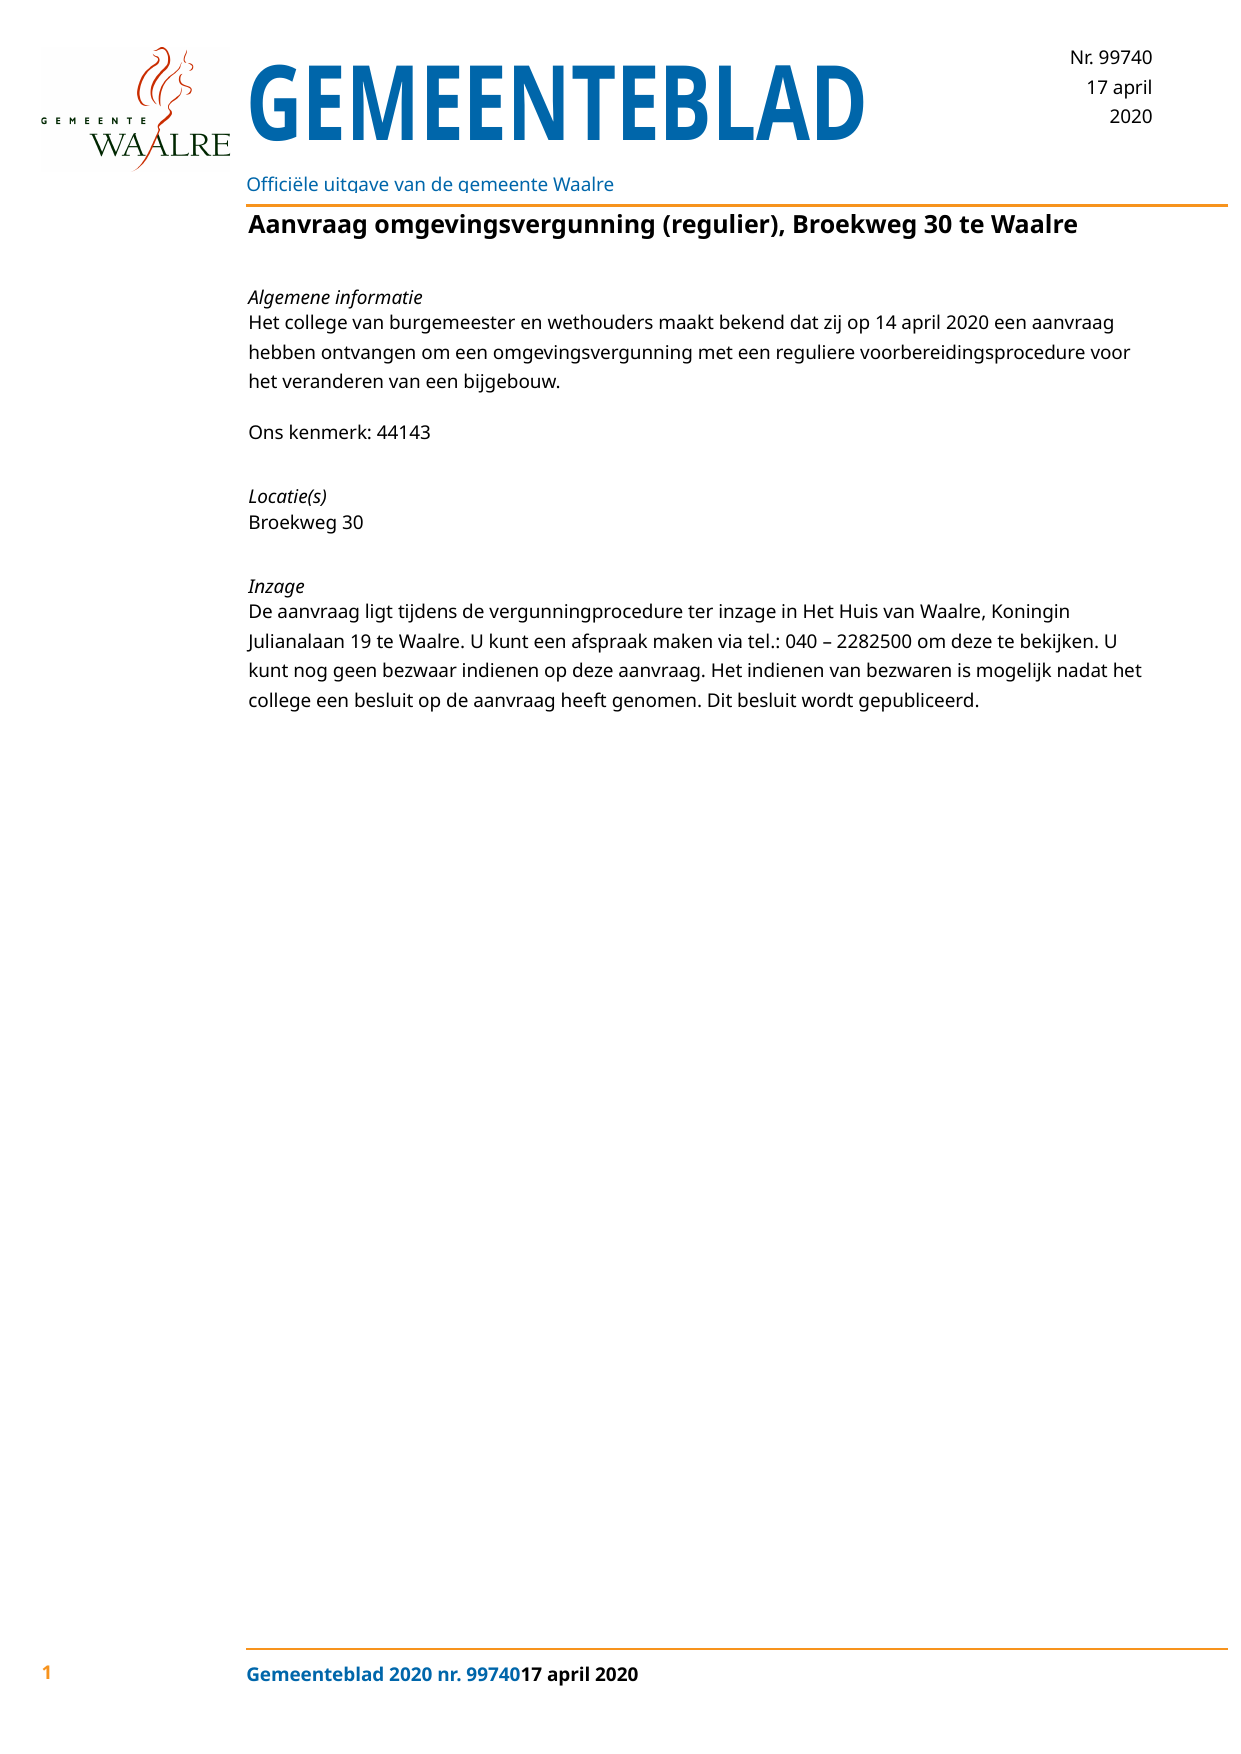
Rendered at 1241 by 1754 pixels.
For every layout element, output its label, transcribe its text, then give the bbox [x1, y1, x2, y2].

text Het college van burgemeester en wethouders maakt bekend dat zij op 14 april 2020 een aanvraag hebben ontvangen om een omgevingsvergunning met een reguliere voorbereidingsprocedure voor het veranderen van een bijgebouw. [248, 309, 1152, 394]
text Algemene informatie [248, 284, 1152, 309]
text De aanvraag ligt tijdens de vergunningprocedure ter inzage in Het Huis van Waalre, Koningin Julianalaan 19 te Waalre. U kunt een afspraak maken via tel.: 040 – 2282500 om deze te bekijken. U kunt nog geen bezwaar indienen op deze aanvraag. Het indienen van bezwaren is mogelijk nadat het college een besluit op de aanvraag heeft genomen. Dit besluit wordt gepubliceerd. [248, 598, 1152, 713]
text Inzage [248, 573, 1152, 598]
text Broekweg 30 [248, 509, 1152, 534]
text Ons kenmerk: 44143 [248, 419, 1152, 445]
picture [41, 47, 231, 172]
text Locatie(s) [248, 483, 1152, 509]
text Aanvraag omgevingsvergunning (regulier), Broekweg 30 te Waalre [248, 207, 1152, 241]
